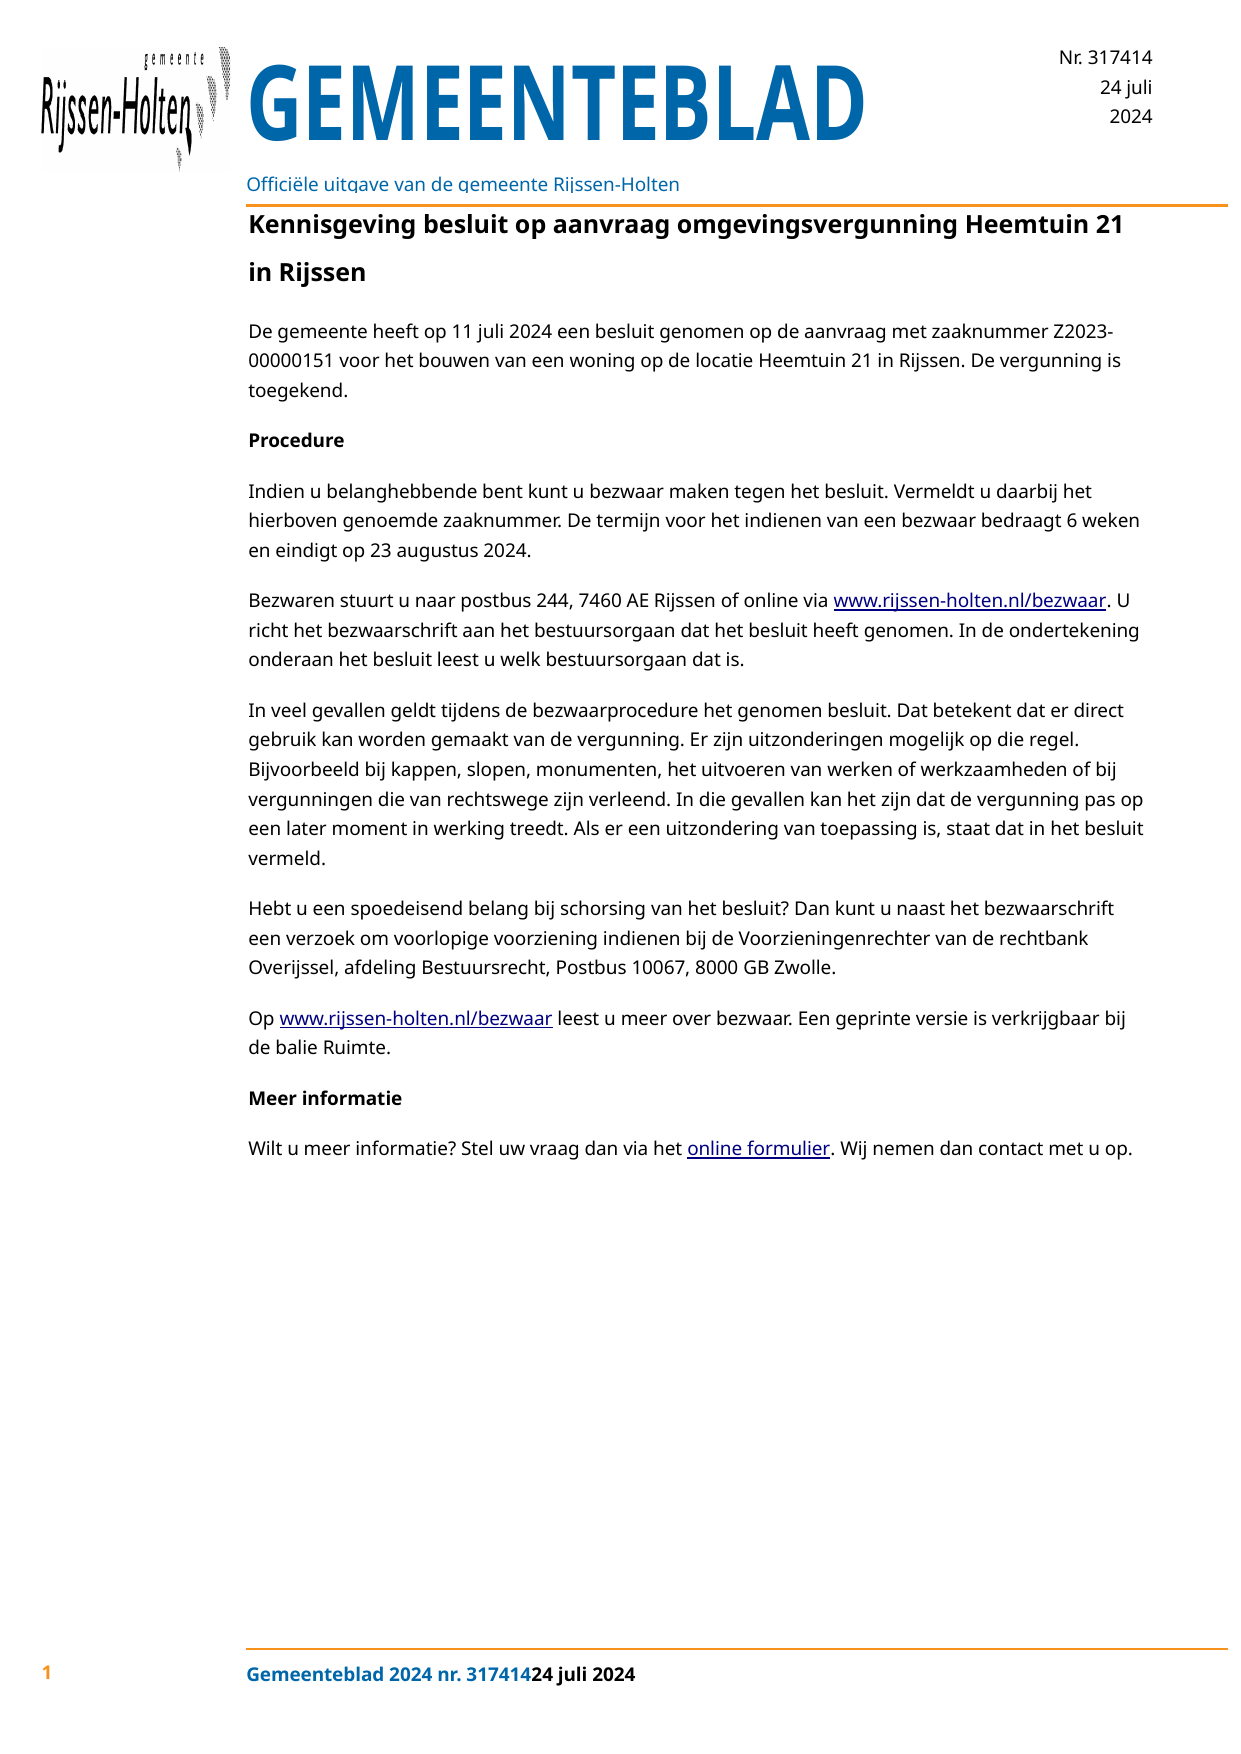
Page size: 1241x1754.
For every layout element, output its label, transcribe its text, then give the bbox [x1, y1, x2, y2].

text Bezwaren stuurt u naar postbus 244, 7460 AE Rijssen of online via www.rijssen-holten.nl/bezwaar. U richt het bezwaarschrift aan het bestuursorgaan dat het besluit heeft genomen. In de ondertekening onderaan het besluit leest u welk bestuursorgaan dat is. [248, 587, 1152, 672]
text Indien u belanghebbende bent kunt u bezwaar maken tegen het besluit. Vermeldt u daarbij het hierboven genoemde zaaknummer. De termijn voor het indienen van een bezwaar bedraagt 6 weken en eindigt op 23 augustus 2024. [248, 478, 1152, 563]
text In veel gevallen geldt tijdens de bezwaarprocedure het genomen besluit. Dat betekent dat er direct gebruik kan worden gemaakt van de vergunning. Er zijn uitzonderingen mogelijk op die regel. Bijvoorbeeld bij kappen, slopen, monumenten, het uitvoeren van werken of werkzaamheden of bij vergunningen die van rechtswege zijn verleend. In die gevallen kan het zijn dat de vergunning pas op een later moment in werking treedt. Als er een uitzondering van toepassing is, staat dat in het besluit vermeld. [248, 697, 1152, 871]
text Procedure [248, 427, 1152, 453]
text Hebt u een spoedeisend belang bij schorsing van het besluit? Dan kunt u naast het bezwaarschrift een verzoek om voorlopige voorziening indienen bij de Voorzieningenrechter van de rechtbank Overijssel, afdeling Bestuursrecht, Postbus 10067, 8000 GB Zwolle. [248, 895, 1152, 980]
text De gemeente heeft op 11 juli 2024 een besluit genomen op de aanvraag met zaaknummer Z2023-00000151 voor het bouwen van een woning op de locatie Heemtuin 21 in Rijssen. De vergunning is toegekend. [248, 318, 1152, 403]
text Meer informatie [248, 1085, 1152, 1111]
picture [41, 47, 231, 172]
text Op www.rijssen-holten.nl/bezwaar leest u meer over bezwaar. Een geprinte versie is verkrijgbaar bij de balie Ruimte. [248, 1005, 1152, 1060]
text Kennisgeving besluit op aanvraag omgevingsvergunning Heemtuin 21 in Rijssen [248, 207, 1152, 288]
text Wilt u meer informatie? Stel uw vraag dan via het online formulier. Wij nemen dan contact met u op. [248, 1135, 1152, 1161]
